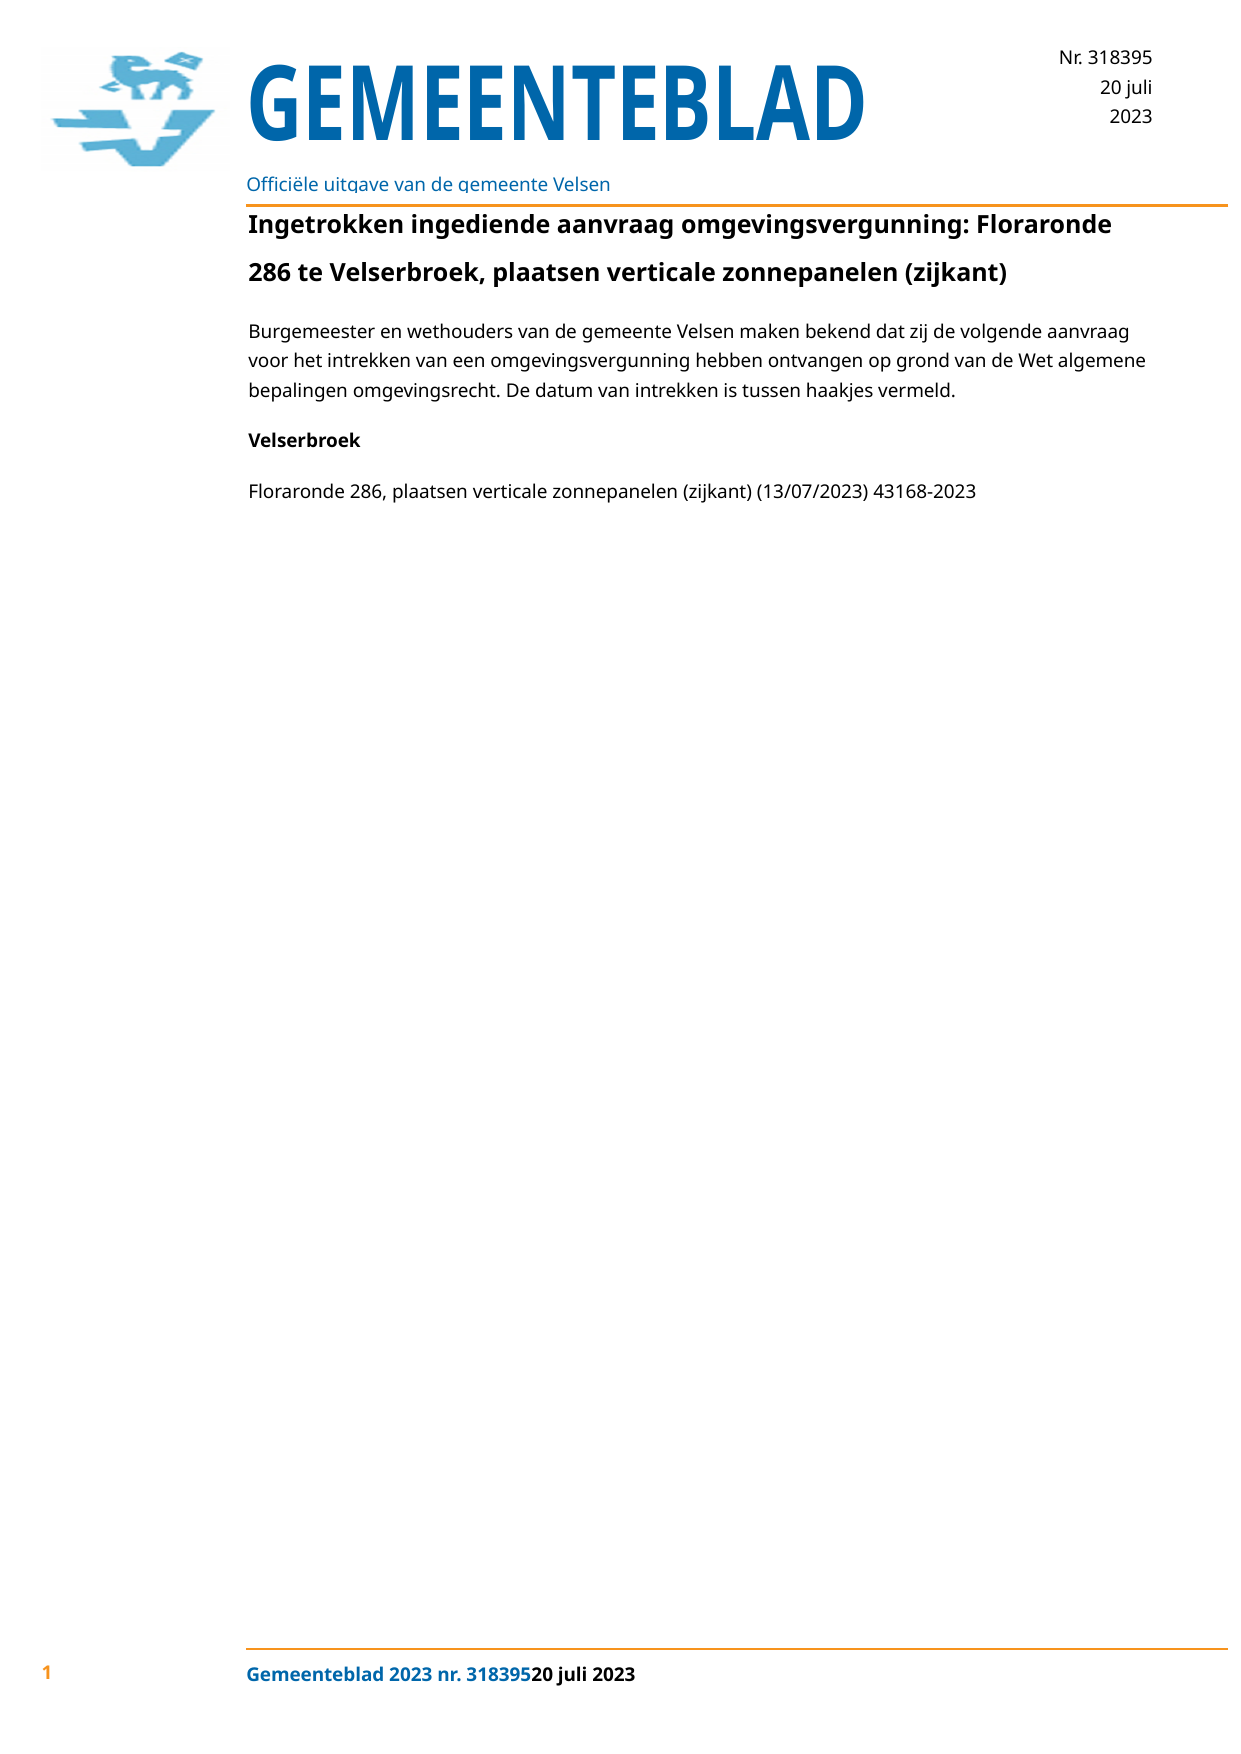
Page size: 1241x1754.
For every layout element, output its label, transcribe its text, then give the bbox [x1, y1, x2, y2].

text Ingetrokken ingediende aanvraag omgevingsvergunning: Floraronde 286 te Velserbroek, plaatsen verticale zonnepanelen (zijkant) [248, 207, 1152, 288]
text Velserbroek [248, 427, 1152, 453]
text Burgemeester en wethouders van de gemeente Velsen maken bekend dat zij de volgende aanvraag voor het intrekken van een omgevingsvergunning hebben ontvangen op grond van de Wet algemene bepalingen omgevingsrecht. De datum van intrekken is tussen haakjes vermeld. [248, 318, 1152, 403]
text Floraronde 286, plaatsen verticale zonnepanelen (zijkant) (13/07/2023) 43168-2023 [248, 478, 1152, 504]
picture [41, 47, 231, 172]
